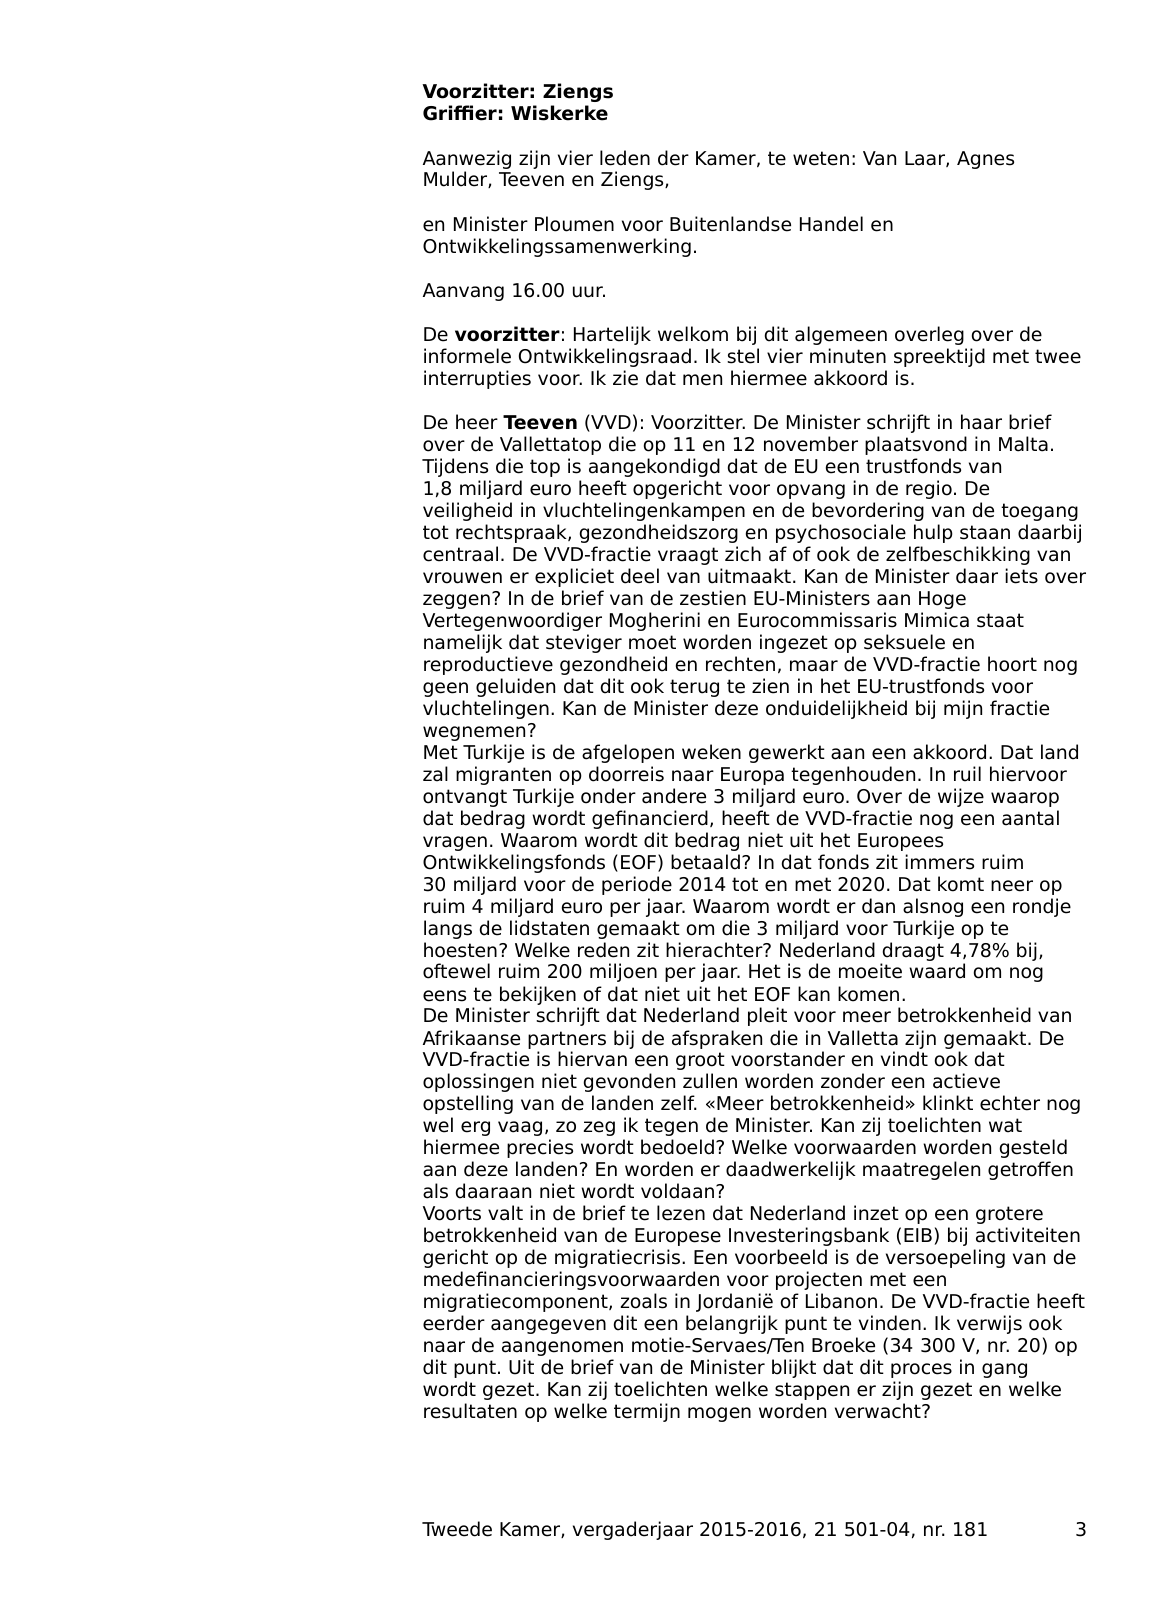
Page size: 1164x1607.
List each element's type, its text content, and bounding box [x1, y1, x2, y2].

text en Minister Ploumen voor Buitenlandse Handel en Ontwikkelingssamenwerking. [422, 213, 1087, 257]
text Met Turkije is de afgelopen weken gewerkt aan een akkoord. Dat land zal migranten op doorreis naar Europa tegenhouden. In ruil hiervoor ontvangt Turkije onder andere 3 miljard euro. Over de wijze waarop dat bedrag wordt gefinancierd, heeft de VVD-fractie nog een aantal vragen. Waarom wordt dit bedrag niet uit het Europees Ontwikkelingsfonds (EOF) betaald? In dat fonds zit immers ruim 30 miljard voor de periode 2014 tot en met 2020. Dat komt neer op ruim 4 miljard euro per jaar. Waarom wordt er dan alsnog een rondje langs de lidstaten gemaakt om die 3 miljard voor Turkije op te hoesten? Welke reden zit hierachter? Nederland draagt 4,78% bij, oftewel ruim 200 miljoen per jaar. Het is de moeite waard om nog eens te bekijken of dat niet uit het EOF kan komen. [422, 742, 1087, 1005]
text Aanwezig zijn vier leden der Kamer, te weten: Van Laar, Agnes Mulder, Teeven en Ziengs, [422, 147, 1087, 191]
text De heer Teeven (VVD): Voorzitter. De Minister schrijft in haar brief over de Vallettatop die op 11 en 12 november plaatsvond in Malta. Tijdens die top is aangekondigd dat de EU een trustfonds van 1,8 miljard euro heeft opgericht voor opvang in de regio. De veiligheid in vluchtelingenkampen en de bevordering van de toegang tot rechtspraak, gezondheidszorg en psychosociale hulp staan daarbij centraal. De VVD-fractie vraagt zich af of ook de zelfbeschikking van vrouwen er expliciet deel van uitmaakt. Kan de Minister daar iets over zeggen? In de brief van de zestien EU-Ministers aan Hoge Vertegenwoordiger Mogherini en Eurocommissaris Mimica staat namelijk dat steviger moet worden ingezet op seksuele en reproductieve gezondheid en rechten, maar de VVD-fractie hoort nog geen geluiden dat dit ook terug te zien in het EU-trustfonds voor vluchtelingen. Kan de Minister deze onduidelijkheid bij mijn fractie wegnemen? [422, 412, 1087, 742]
text Voorzitter: Ziengs [422, 81, 1087, 103]
text Griffier: Wiskerke [422, 103, 1087, 125]
text Voorts valt in de brief te lezen dat Nederland inzet op een grotere betrokkenheid van de Europese Investeringsbank (EIB) bij activiteiten gericht op de migratiecrisis. Een voorbeeld is de versoepeling van de medefinancieringsvoorwaarden voor projecten met een migratiecomponent, zoals in Jordanië of Libanon. De VVD-fractie heeft eerder aangegeven dit een belangrijk punt te vinden. Ik verwijs ook naar de aangenomen motie-Servaes/Ten Broeke (34 300 V, nr. 20) op dit punt. Uit de brief van de Minister blijkt dat dit proces in gang wordt gezet. Kan zij toelichten welke stappen er zijn gezet en welke resultaten op welke termijn mogen worden verwacht? [422, 1203, 1087, 1423]
text De voorzitter: Hartelijk welkom bij dit algemeen overleg over de informele Ontwikkelingsraad. Ik stel vier minuten spreektijd met twee interrupties voor. Ik zie dat men hiermee akkoord is. [422, 324, 1087, 390]
text Aanvang 16.00 uur. [422, 280, 1087, 302]
text De Minister schrijft dat Nederland pleit voor meer betrokkenheid van Afrikaanse partners bij de afspraken die in Valletta zijn gemaakt. De VVD-fractie is hiervan een groot voorstander en vindt ook dat oplossingen niet gevonden zullen worden zonder een actieve opstelling van de landen zelf. «Meer betrokkenheid» klinkt echter nog wel erg vaag, zo zeg ik tegen de Minister. Kan zij toelichten wat hiermee precies wordt bedoeld? Welke voorwaarden worden gesteld aan deze landen? En worden er daadwerkelijk maatregelen getroffen als daaraan niet wordt voldaan? [422, 1005, 1087, 1203]
